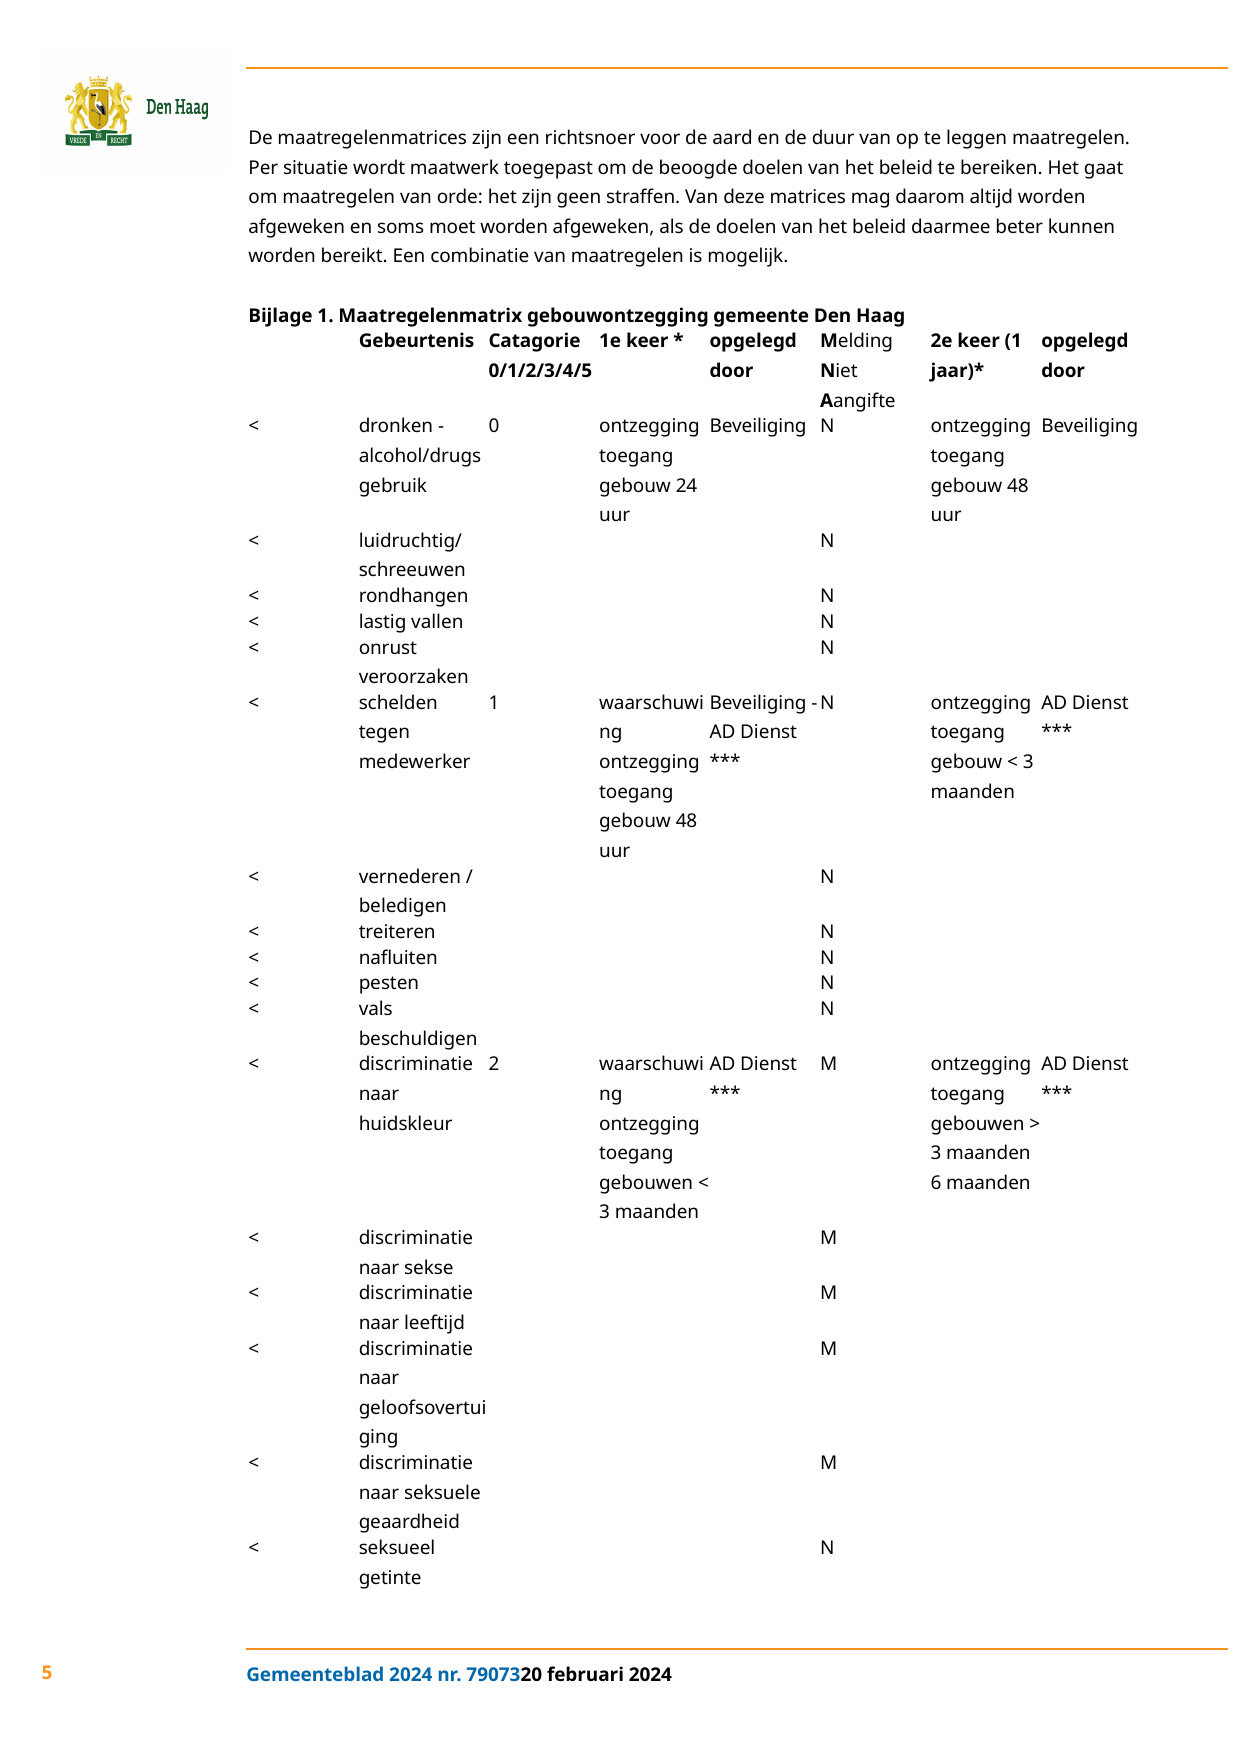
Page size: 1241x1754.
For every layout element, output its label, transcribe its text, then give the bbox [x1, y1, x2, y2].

table_cell [1041, 944, 1152, 969]
table_cell vals beschuldigen [359, 995, 488, 1051]
table_cell Beveiliging [709, 413, 820, 527]
table_cell [930, 944, 1041, 969]
table_cell N [820, 689, 930, 863]
table_cell ontzegging toegang gebouw 24 uur [599, 413, 709, 527]
table_cell < [248, 413, 358, 527]
table_cell N [820, 608, 930, 634]
table_cell [488, 944, 599, 969]
table_cell 1 [488, 689, 599, 863]
table_cell [488, 1224, 599, 1279]
table_cell [488, 634, 599, 689]
table_cell [1041, 863, 1152, 918]
table_cell [488, 1280, 599, 1335]
table_cell < [248, 863, 358, 918]
table_cell M [820, 1224, 930, 1279]
table_cell discriminatie naar leeftijd [359, 1280, 488, 1335]
table_cell N [820, 413, 930, 527]
table_cell discriminatie naar huidskleur [359, 1051, 488, 1224]
table_cell Melding Niet Aangifte [820, 328, 930, 413]
table_cell Beveiliging [1041, 413, 1152, 527]
table_cell [1041, 608, 1152, 634]
table_cell [599, 995, 709, 1051]
table_cell < [248, 527, 358, 582]
table_cell ontzegging toegang gebouwen > 3 maanden 6 maanden [930, 1051, 1041, 1224]
table_cell < [248, 1051, 358, 1224]
table_cell < [248, 918, 358, 944]
table_cell N [820, 1534, 930, 1589]
table_cell AD Dienst *** [1041, 689, 1152, 863]
table_cell [599, 970, 709, 995]
table_cell discriminatie naar geloofsovertuiging [359, 1335, 488, 1449]
table_cell < [248, 1224, 358, 1279]
table_cell [599, 583, 709, 608]
table_cell [599, 1534, 709, 1589]
table_cell N [820, 527, 930, 582]
table_cell 2 [488, 1051, 599, 1224]
table_cell lastig vallen [359, 608, 488, 634]
table_cell waarschuwing ontzegging toegang gebouwen < 3 maanden [599, 1051, 709, 1224]
table_cell N [820, 944, 930, 969]
table_cell < [248, 1335, 358, 1449]
table_cell < [248, 583, 358, 608]
table_cell discriminatie naar seksuele geaardheid [359, 1449, 488, 1534]
table_cell N [820, 634, 930, 689]
table_cell [599, 527, 709, 582]
table_cell [1041, 527, 1152, 582]
table_cell [1041, 1280, 1152, 1335]
table_cell [709, 1534, 820, 1589]
table_cell Beveiliging - AD Dienst *** [709, 689, 820, 863]
table_cell [1041, 995, 1152, 1051]
table_cell [488, 583, 599, 608]
table_cell [599, 944, 709, 969]
table_cell [599, 1280, 709, 1335]
table_cell [930, 527, 1041, 582]
table_cell [709, 944, 820, 969]
table_cell [930, 1224, 1041, 1279]
table_cell [1041, 918, 1152, 944]
table_cell schelden tegen medewerker [359, 689, 488, 863]
table_cell ontzegging toegang gebouw < 3 maanden [930, 689, 1041, 863]
table_cell [709, 995, 820, 1051]
table_cell [930, 1335, 1041, 1449]
table_cell < [248, 689, 358, 863]
table_cell N [820, 863, 930, 918]
table_cell < [248, 1280, 358, 1335]
table_cell 0 [488, 413, 599, 527]
table_cell [709, 583, 820, 608]
table_cell opgelegd door [1041, 328, 1152, 413]
table_cell [709, 1280, 820, 1335]
table_cell [709, 863, 820, 918]
table_cell [709, 634, 820, 689]
table_cell [488, 970, 599, 995]
table_cell [930, 970, 1041, 995]
table_cell [599, 918, 709, 944]
table_cell [488, 918, 599, 944]
text De maatregelenmatrices zijn een richtsnoer voor de aard en de duur van op te leggen maatregelen. Per situatie wordt maatwerk toegepast om de beoogde doelen van het beleid te bereiken. Het gaat om maatregelen van orde: het zijn geen straffen. Van deze matrices mag daarom altijd worden afgeweken en soms moet worden afgeweken, als de doelen van het beleid daarmee beter kunnen worden bereikt. Een combinatie van maatregelen is mogelijk. [248, 124, 1152, 268]
table_cell Catagorie 0/1/2/3/4/5 [488, 328, 599, 413]
table_cell M [820, 1335, 930, 1449]
table_cell [599, 1449, 709, 1534]
table_cell [709, 608, 820, 634]
table_cell N [820, 918, 930, 944]
table_cell [930, 995, 1041, 1051]
table_cell AD Dienst *** [709, 1051, 820, 1224]
table_cell [930, 863, 1041, 918]
table_cell [599, 1335, 709, 1449]
table_cell [488, 608, 599, 634]
table_cell luidruchtig/schreeuwen [359, 527, 488, 582]
table_cell [488, 1534, 599, 1589]
table_cell vernederen / beledigen [359, 863, 488, 918]
table_cell [709, 970, 820, 995]
table_cell < [248, 970, 358, 995]
table_cell [1041, 1335, 1152, 1449]
table_cell [1041, 583, 1152, 608]
table_cell Gebeurtenis [359, 328, 488, 413]
table_cell [1041, 1224, 1152, 1279]
table_cell dronken - alcohol/drugsgebruik [359, 413, 488, 527]
table_cell [488, 863, 599, 918]
table_cell < [248, 1534, 358, 1589]
table_cell [599, 863, 709, 918]
table_cell [1041, 1449, 1152, 1534]
table_cell [709, 527, 820, 582]
table_cell [930, 1280, 1041, 1335]
table_cell M [820, 1280, 930, 1335]
table_cell [488, 995, 599, 1051]
table_cell [709, 1224, 820, 1279]
table_cell rondhangen [359, 583, 488, 608]
table_cell < [248, 608, 358, 634]
table_cell [599, 1224, 709, 1279]
table_cell discriminatie naar sekse [359, 1224, 488, 1279]
table_cell [709, 918, 820, 944]
table_cell pesten [359, 970, 488, 995]
table_cell [1041, 970, 1152, 995]
table_cell [930, 634, 1041, 689]
table_cell [488, 527, 599, 582]
table_cell [930, 1449, 1041, 1534]
table_cell 1e keer * [599, 328, 709, 413]
table_cell 2e keer (1 jaar)* [930, 328, 1041, 413]
table_cell [930, 1534, 1041, 1589]
table_cell nafluiten [359, 944, 488, 969]
table_header Bijlage 1. Maatregelenmatrix gebouwontzegging gemeente Den Haag [248, 302, 1152, 328]
table_cell [930, 583, 1041, 608]
table_cell onrust veroorzaken [359, 634, 488, 689]
table_cell [599, 634, 709, 689]
table_cell M [820, 1449, 930, 1534]
table_cell < [248, 944, 358, 969]
table_cell M [820, 1051, 930, 1224]
table_cell [1041, 634, 1152, 689]
table_cell [488, 1449, 599, 1534]
table_cell < [248, 1449, 358, 1534]
table_cell < [248, 634, 358, 689]
table_cell AD Dienst *** [1041, 1051, 1152, 1224]
picture [41, 47, 231, 172]
table_cell seksueel getinte [359, 1534, 488, 1589]
table_cell N [820, 995, 930, 1051]
table_cell [930, 608, 1041, 634]
table_cell [248, 328, 358, 413]
table_cell [1041, 1534, 1152, 1589]
table_cell [930, 918, 1041, 944]
table_cell N [820, 970, 930, 995]
table_cell < [248, 995, 358, 1051]
table_cell [488, 1335, 599, 1449]
table_cell ontzegging toegang gebouw 48 uur [930, 413, 1041, 527]
table_cell [709, 1449, 820, 1534]
table_cell waarschuwing ontzegging toegang gebouw 48 uur [599, 689, 709, 863]
table_cell [599, 608, 709, 634]
table_cell treiteren [359, 918, 488, 944]
table_cell opgelegd door [709, 328, 820, 413]
table_cell [709, 1335, 820, 1449]
table_cell N [820, 583, 930, 608]
